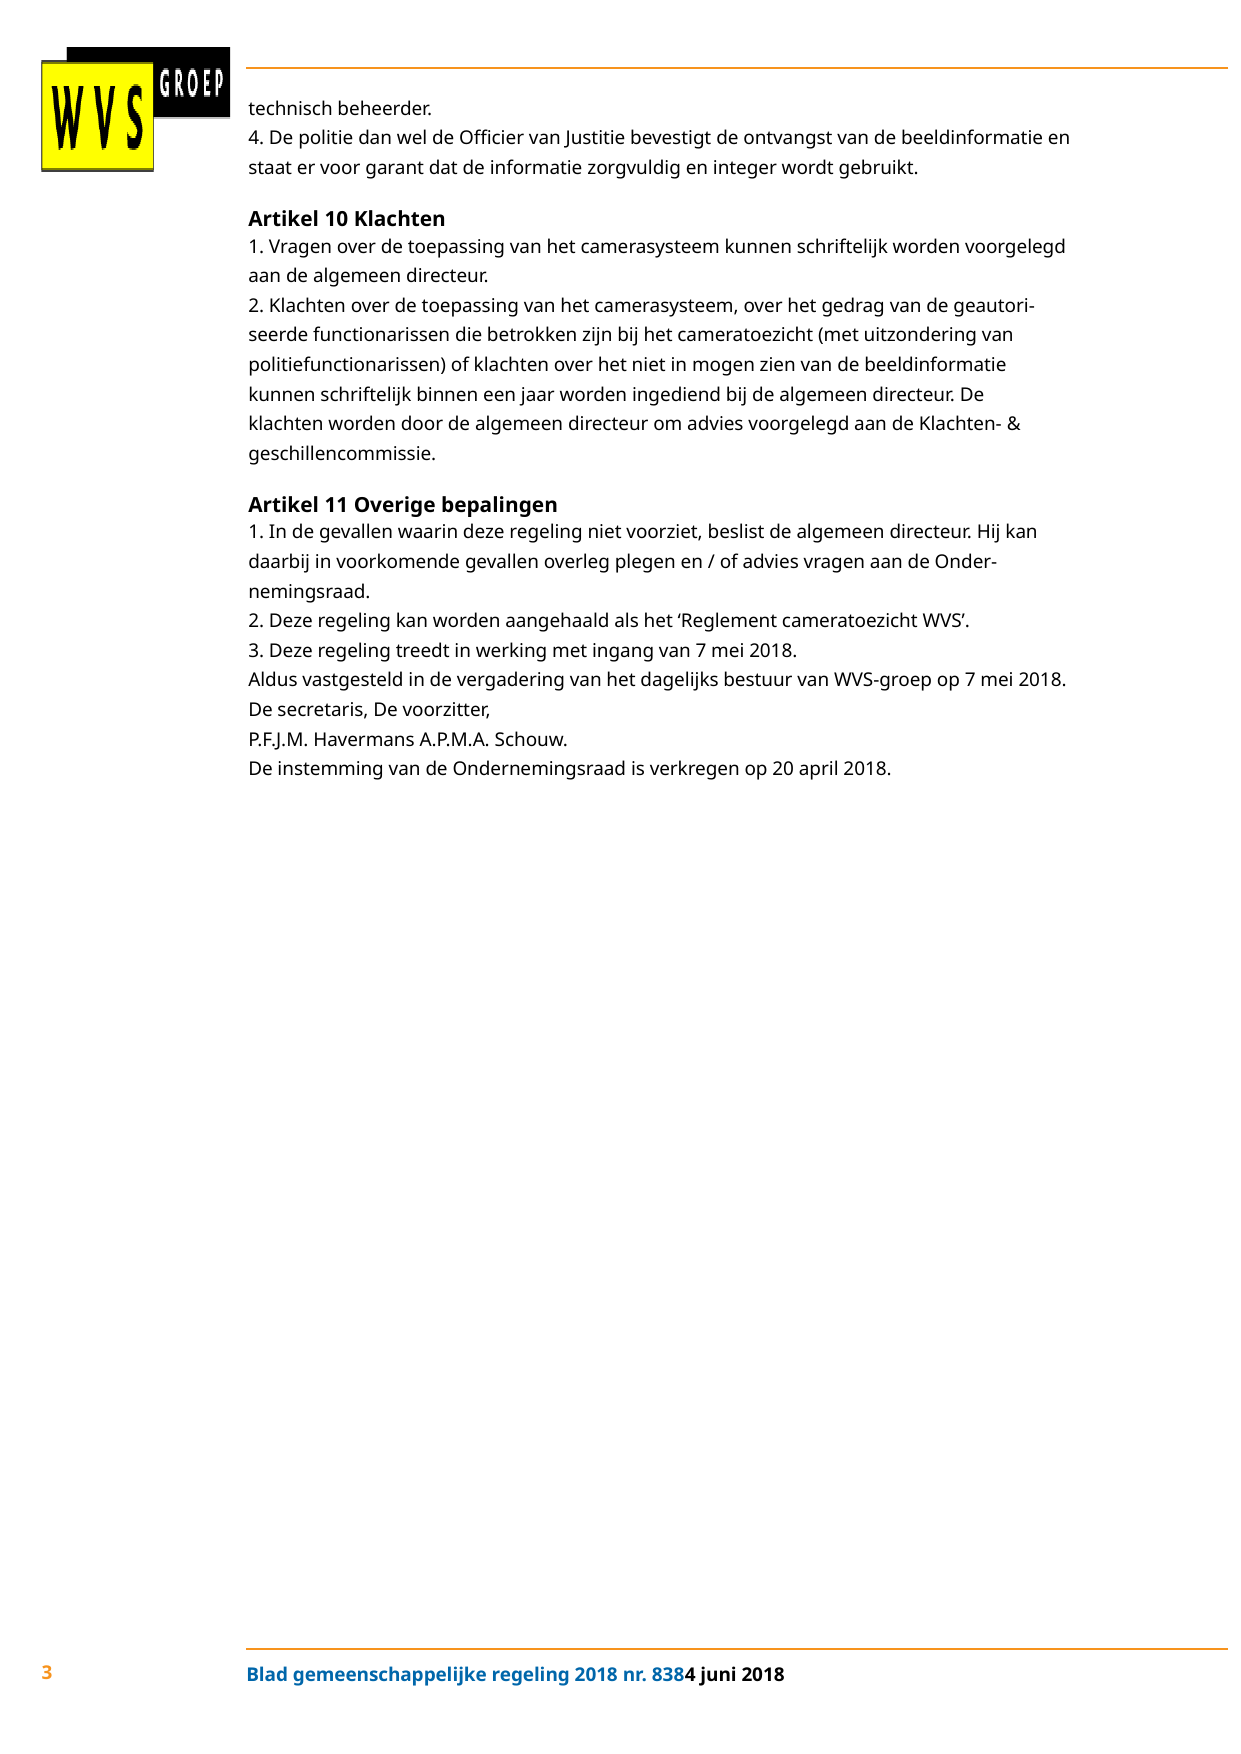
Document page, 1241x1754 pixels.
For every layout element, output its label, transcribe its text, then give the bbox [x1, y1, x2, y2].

text seerde functionarissen die betrokken zijn bij het cameratoezicht (met uitzondering van [248, 322, 1152, 347]
text De instemming van de Ondernemingsraad is verkregen op 20 april 2018. [248, 755, 1152, 781]
text 3. Deze regeling treedt in werking met ingang van 7 mei 2018. [248, 637, 1152, 663]
text De secretaris, De voorzitter, [248, 696, 1152, 722]
text Artikel 10 Klachten [248, 204, 1152, 233]
text daarbij in voorkomende gevallen overleg plegen en / of advies vragen aan de Onder- [248, 548, 1152, 574]
text aan de algemeen directeur. [248, 262, 1152, 288]
text politiefunctionarissen) of klachten over het niet in mogen zien van de beeldinformatie [248, 351, 1152, 377]
text Artikel 11 Overige bepalingen [248, 490, 1152, 519]
picture [41, 47, 231, 172]
text 1. In de gevallen waarin deze regeling niet voorziet, beslist de algemeen directeur. Hij kan [248, 519, 1152, 544]
text 4. De politie dan wel de Officier van Justitie bevestigt de ontvangst van de beeldinformatie en [248, 124, 1152, 150]
text kunnen schriftelijk binnen een jaar worden ingediend bij de algemeen directeur. De [248, 381, 1152, 406]
text klachten worden door de algemeen directeur om advies voorgelegd aan de Klachten- & [248, 410, 1152, 436]
text Aldus vastgesteld in de vergadering van het dagelijks bestuur van WVS-groep op 7 mei 2018. [248, 667, 1152, 692]
text technisch beheerder. [248, 95, 1152, 121]
text 2. Deze regeling kan worden aangehaald als het ‘Reglement cameratoezicht WVS’. [248, 607, 1152, 633]
text geschillencommissie. [248, 440, 1152, 466]
text 1. Vragen over de toepassing van het camerasysteem kunnen schriftelijk worden voorgelegd [248, 233, 1152, 258]
text 2. Klachten over de toepassing van het camerasysteem, over het gedrag van de geautori- [248, 292, 1152, 318]
text P.F.J.M. Havermans A.P.M.A. Schouw. [248, 726, 1152, 752]
text staat er voor garant dat de informatie zorgvuldig en integer wordt gebruikt. [248, 154, 1152, 180]
text nemingsraad. [248, 578, 1152, 604]
